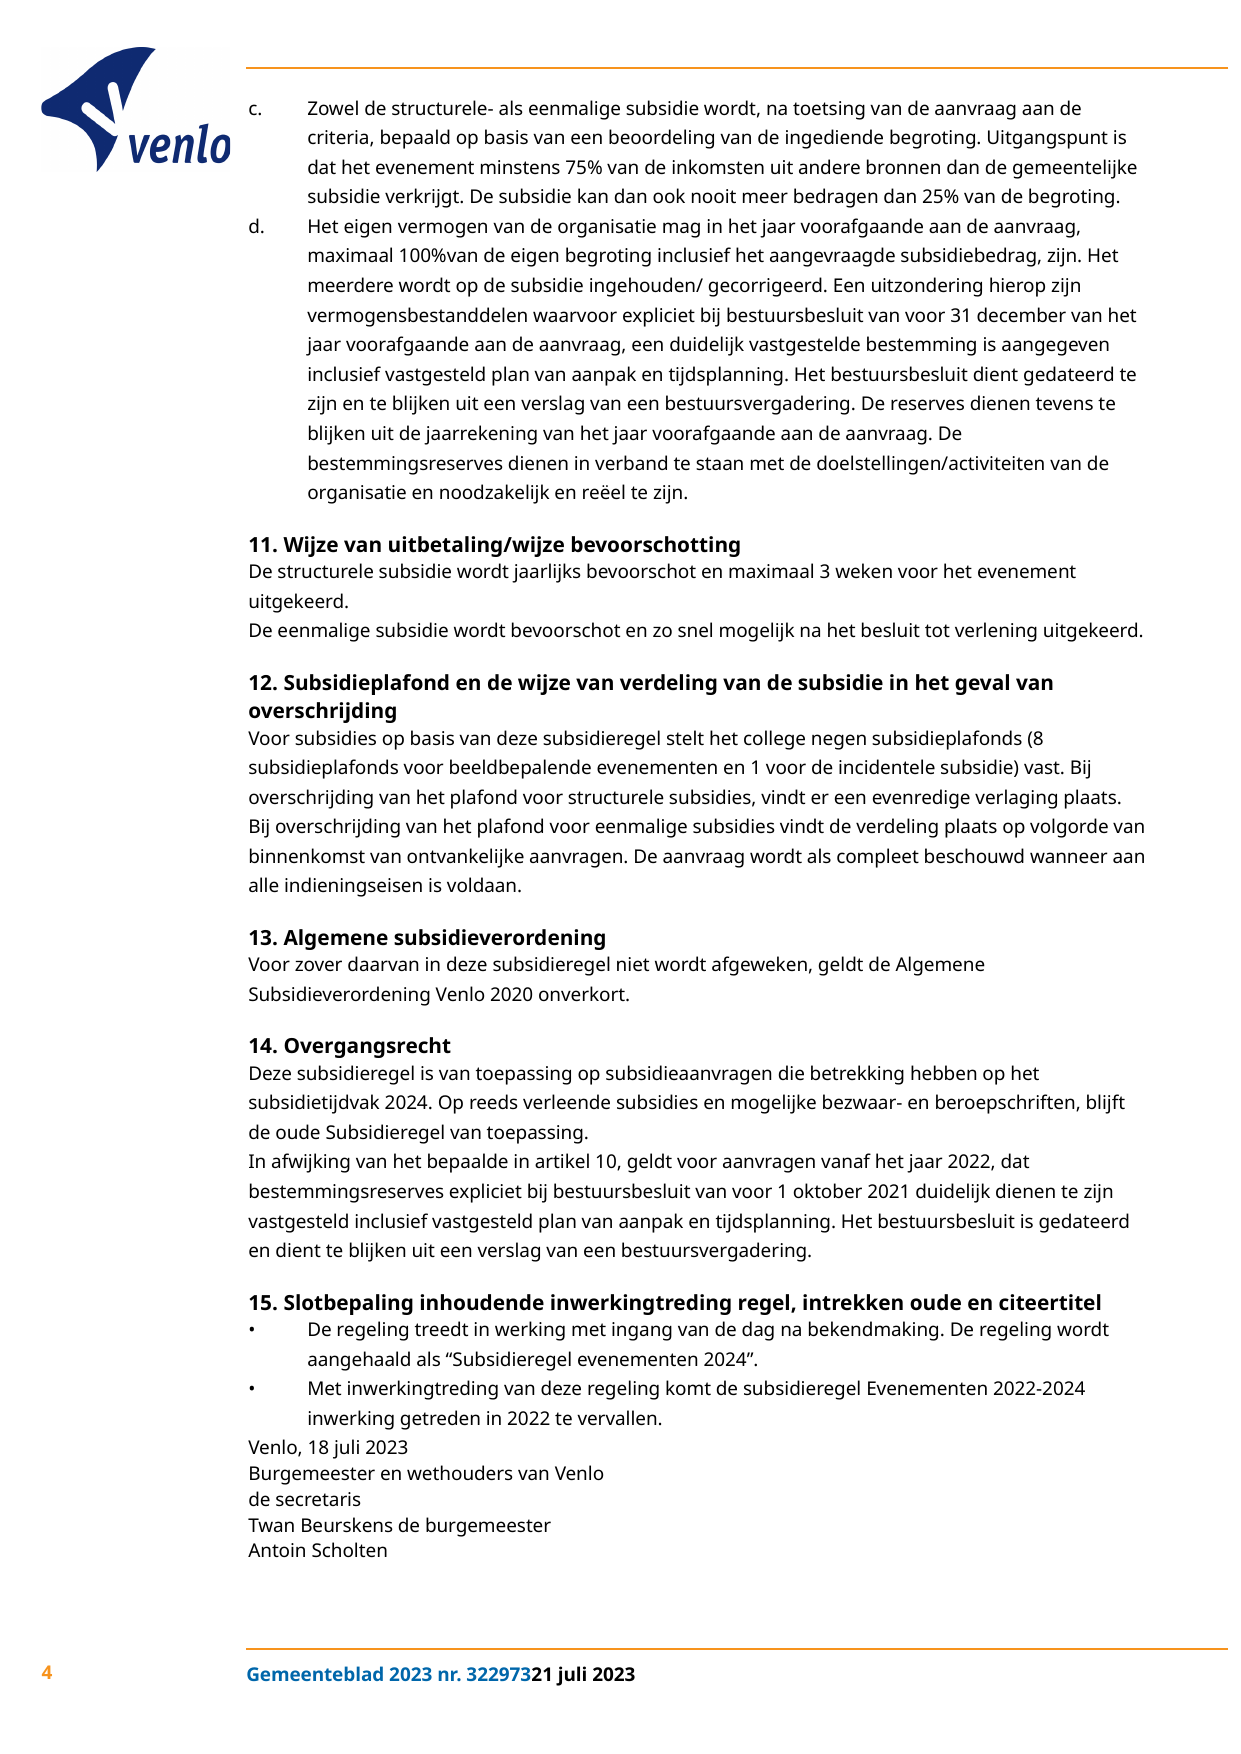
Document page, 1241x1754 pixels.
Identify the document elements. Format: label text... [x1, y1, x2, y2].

text In afwijking van het bepaalde in artikel 10, geldt voor aanvragen vanaf het jaar 2022, dat bestemmingsreserves expliciet bij bestuursbesluit van voor 1 oktober 2021 duidelijk dienen te zijn vastgesteld inclusief vastgesteld plan van aanpak en tijdsplanning. Het bestuursbesluit is gedateerd en dient te blijken uit een verslag van een bestuursvergadering. [248, 1149, 1152, 1263]
text Bij overschrijding van het plafond voor eenmalige subsidies vindt de verdeling plaats op volgorde van binnenkomst van ontvankelijke aanvragen. De aanvraag wordt als compleet beschouwd wanneer aan alle indieningseisen is voldaan. [248, 813, 1152, 898]
text 12. Subsidieplafond en de wijze van verdeling van de subsidie in het geval van overschrijding [248, 668, 1152, 725]
text Voor zover daarvan in deze subsidieregel niet wordt afgeweken, geldt de Algemene Subsidieverordening Venlo 2020 onverkort. [248, 951, 1152, 1007]
text Antoin Scholten [248, 1537, 1152, 1563]
list Het eigen vermogen van de organisatie mag in het jaar voorafgaande aan de aanvraag, maximaal 100%van de eigen begroting inclusief het aangevraagde subsidiebedrag, zijn. Het meerdere wordt op de subsidie ingehouden/ gecorrigeerd. Een uitzondering hierop zijn vermogensbestanddelen waarvoor expliciet bij bestuursbesluit van voor 31 december van het jaar voorafgaande aan de aanvraag, een duidelijk vastgestelde bestemming is aangegeven inclusief vastgesteld plan van aanpak en tijdsplanning. Het bestuursbesluit dient gedateerd te zijn en te blijken uit een verslag van een bestuursvergadering. De reserves dienen tevens te blijken uit de jaarrekening van het jaar voorafgaande aan de aanvraag. De bestemmingsreserves dienen in verband te staan met de doelstellingen/activiteiten van de organisatie en noodzakelijk en reëel te zijn. [248, 213, 1152, 505]
text Venlo, 18 juli 2023 [248, 1434, 1152, 1460]
text Voor subsidies op basis van deze subsidieregel stelt het college negen subsidieplafonds (8 subsidieplafonds voor beeldbepalende evenementen en 1 voor de incidentele subsidie) vast. Bij overschrijding van het plafond voor structurele subsidies, vindt er een evenredige verlaging plaats. [248, 725, 1152, 809]
text 13. Algemene subsidieverordening [248, 923, 1152, 951]
text Deze subsidieregel is van toepassing op subsidieaanvragen die betrekking hebben op het subsidietijdvak 2024. Op reeds verleende subsidies en mogelijke bezwaar- en beroepschriften, blijft de oude Subsidieregel van toepassing. [248, 1060, 1152, 1145]
text Burgemeester en wethouders van Venlo [248, 1460, 1152, 1486]
text 11. Wijze van uitbetaling/wijze bevoorschotting [248, 530, 1152, 558]
text de secretaris [248, 1486, 1152, 1512]
text 15. Slotbepaling inhoudende inwerkingtreding regel, intrekken oude en citeertitel [248, 1288, 1152, 1316]
list Met inwerkingtreding van deze regeling komt de subsidieregel Evenementen 2022-2024 inwerking getreden in 2022 te vervallen. [248, 1375, 1152, 1431]
text De eenmalige subsidie wordt bevoorschot en zo snel mogelijk na het besluit tot verlening uitgekeerd. [248, 617, 1152, 643]
text De structurele subsidie wordt jaarlijks bevoorschot en maximaal 3 weken voor het evenement uitgekeerd. [248, 558, 1152, 613]
picture [41, 47, 231, 172]
list Zowel de structurele- als eenmalige subsidie wordt, na toetsing van de aanvraag aan de criteria, bepaald op basis van een beoordeling van de ingediende begroting. Uitgangspunt is dat het evenement minstens 75% van de inkomsten uit andere bronnen dan de gemeentelijke subsidie verkrijgt. De subsidie kan dan ook nooit meer bedragen dan 25% van de begroting. [248, 95, 1152, 209]
text Twan Beurskens de burgemeester [248, 1512, 1152, 1537]
list De regeling treedt in werking met ingang van de dag na bekendmaking. De regeling wordt aangehaald als “Subsidieregel evenementen 2024”. [248, 1316, 1152, 1372]
text 14. Overgangsrecht [248, 1031, 1152, 1060]
